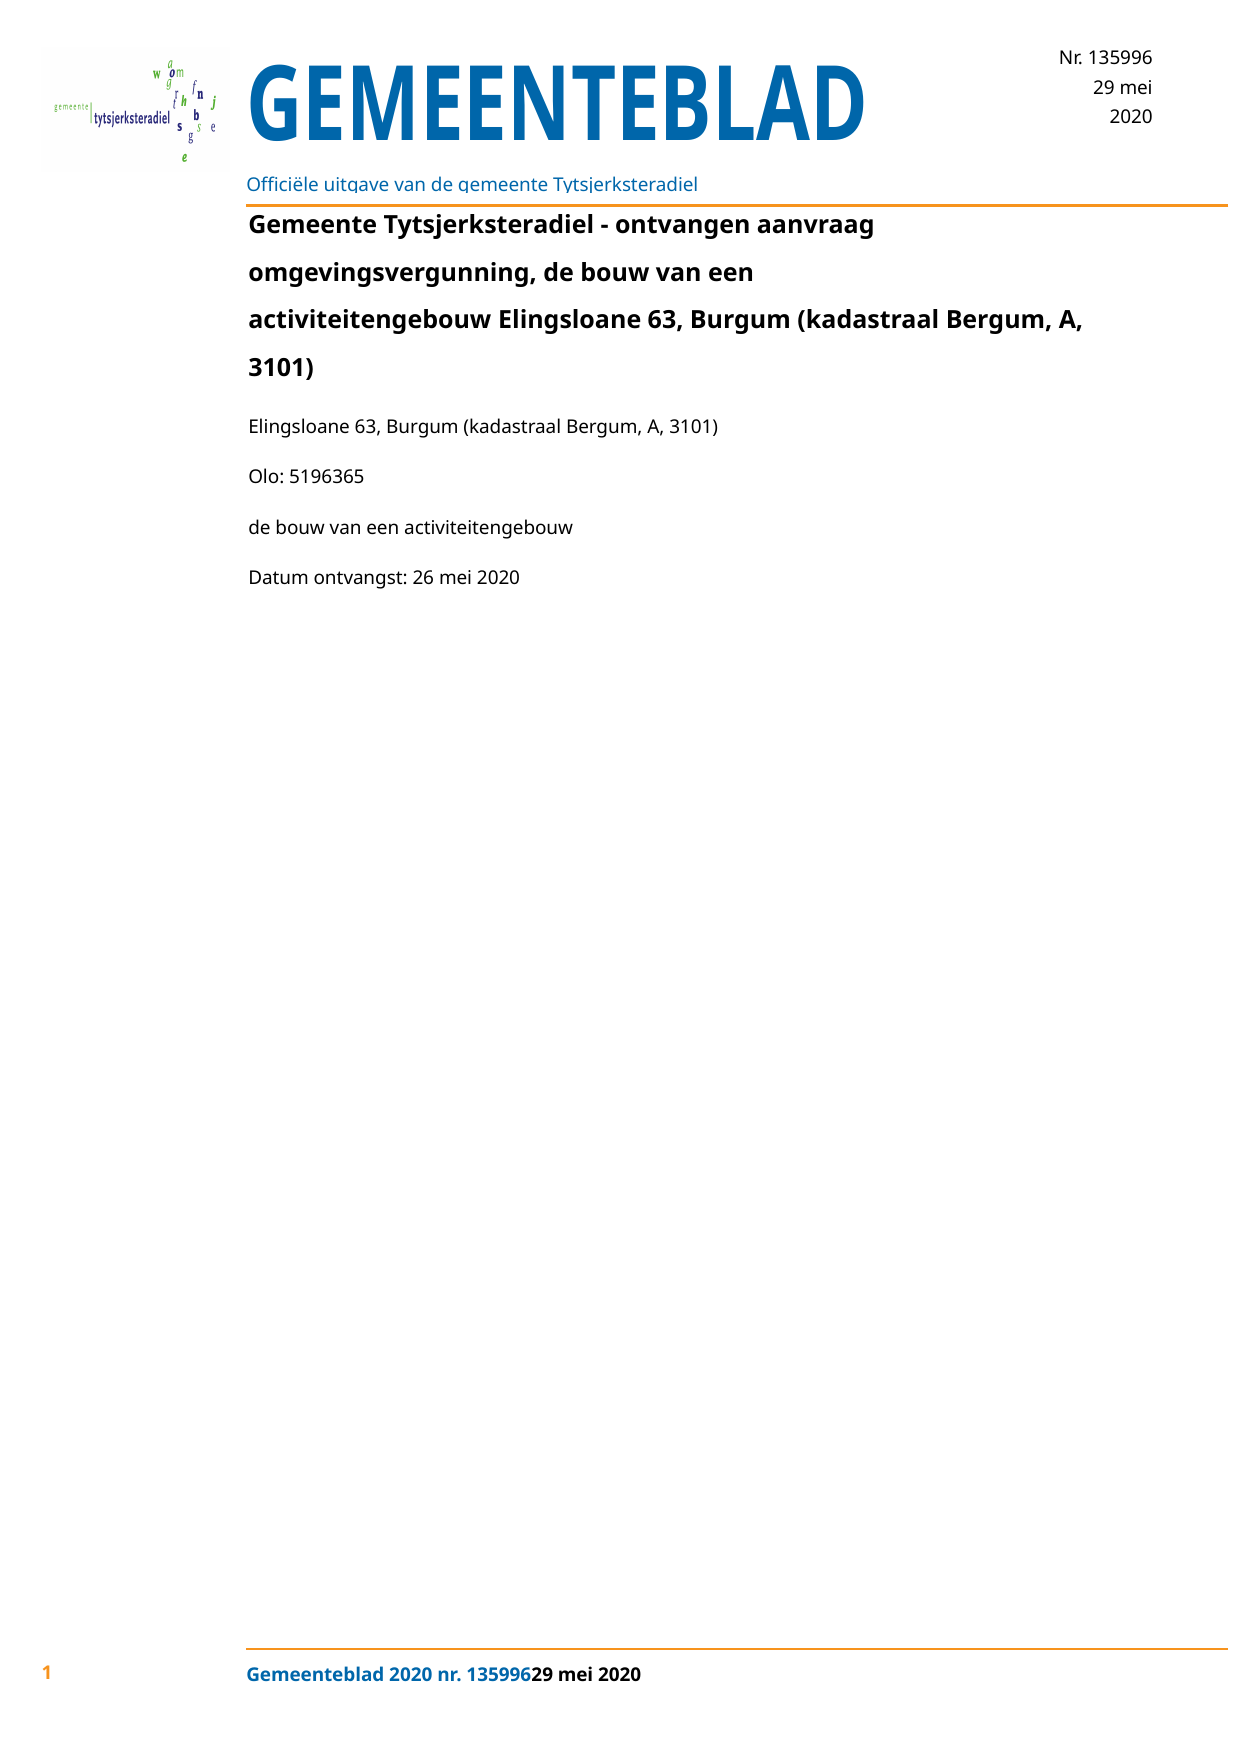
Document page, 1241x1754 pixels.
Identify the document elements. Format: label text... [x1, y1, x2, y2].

text de bouw van een activiteitengebouw [248, 514, 1152, 540]
text Elingsloane 63, Burgum (kadastraal Bergum, A, 3101) [248, 413, 1152, 439]
text Olo: 5196365 [248, 463, 1152, 489]
text Gemeente Tytsjerksteradiel - ontvangen aanvraag omgevingsvergunning, de bouw van een activiteitengebouw Elingsloane 63, Burgum (kadastraal Bergum, A, 3101) [248, 207, 1152, 384]
text Datum ontvangst: 26 mei 2020 [248, 564, 1152, 590]
picture [41, 47, 231, 172]
